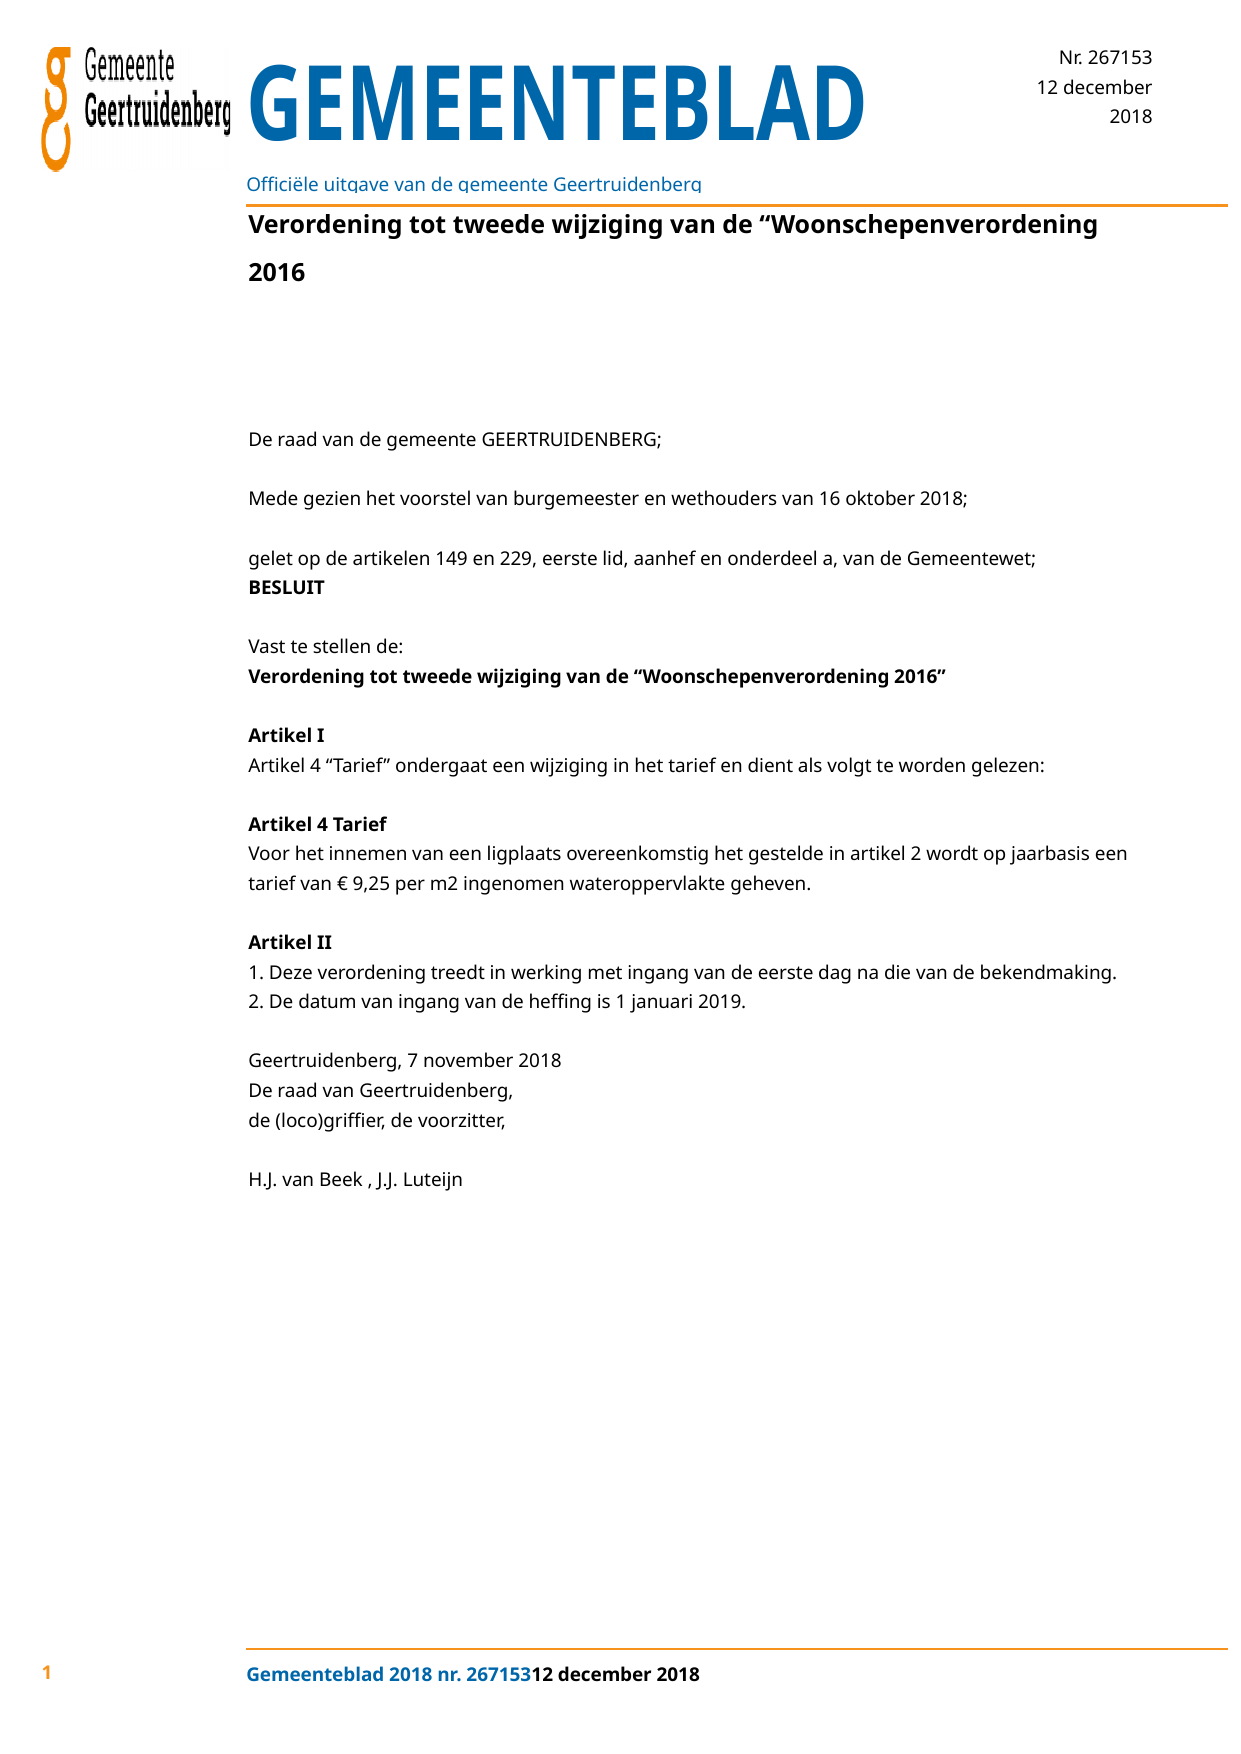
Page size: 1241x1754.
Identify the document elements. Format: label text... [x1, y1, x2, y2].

text Artikel 4 “Tarief” ondergaat een wijziging in het tarief en dient als volgt te worden gelezen: [248, 752, 1152, 777]
text 2. De datum van ingang van de heffing is 1 januari 2019. [248, 988, 1152, 1014]
text 1. Deze verordening treedt in werking met ingang van de eerste dag na die van de bekendmaking. [248, 959, 1152, 984]
text Mede gezien het voorstel van burgemeester en wethouders van 16 oktober 2018; [248, 486, 1152, 511]
text Verordening tot tweede wijziging van de “Woonschepenverordening 2016 [248, 207, 1152, 288]
text BESLUIT [248, 574, 1152, 600]
text Artikel II [248, 929, 1152, 955]
text gelet op de artikelen 149 en 229, eerste lid, aanhef en onderdeel a, van de Gemeentewet; [248, 545, 1152, 570]
text H.J. van Beek , J.J. Luteijn [248, 1166, 1152, 1192]
text De raad van Geertruidenberg, [248, 1077, 1152, 1103]
text de (loco)griffier, de voorzitter, [248, 1107, 1152, 1132]
text Artikel I [248, 722, 1152, 748]
text Artikel 4 Tarief [248, 811, 1152, 837]
text Vast te stellen de: [248, 633, 1152, 659]
text Geertruidenberg, 7 november 2018 [248, 1048, 1152, 1073]
text Voor het innemen van een ligplaats overeenkomstig het gestelde in artikel 2 wordt op jaarbasis een tarief van € 9,25 per m2 ingenomen wateroppervlakte geheven. [248, 841, 1152, 896]
text Verordening tot tweede wijziging van de “Woonschepenverordening 2016” [248, 663, 1152, 689]
text De raad van de gemeente GEERTRUIDENBERG; [248, 426, 1152, 452]
picture [41, 47, 231, 172]
